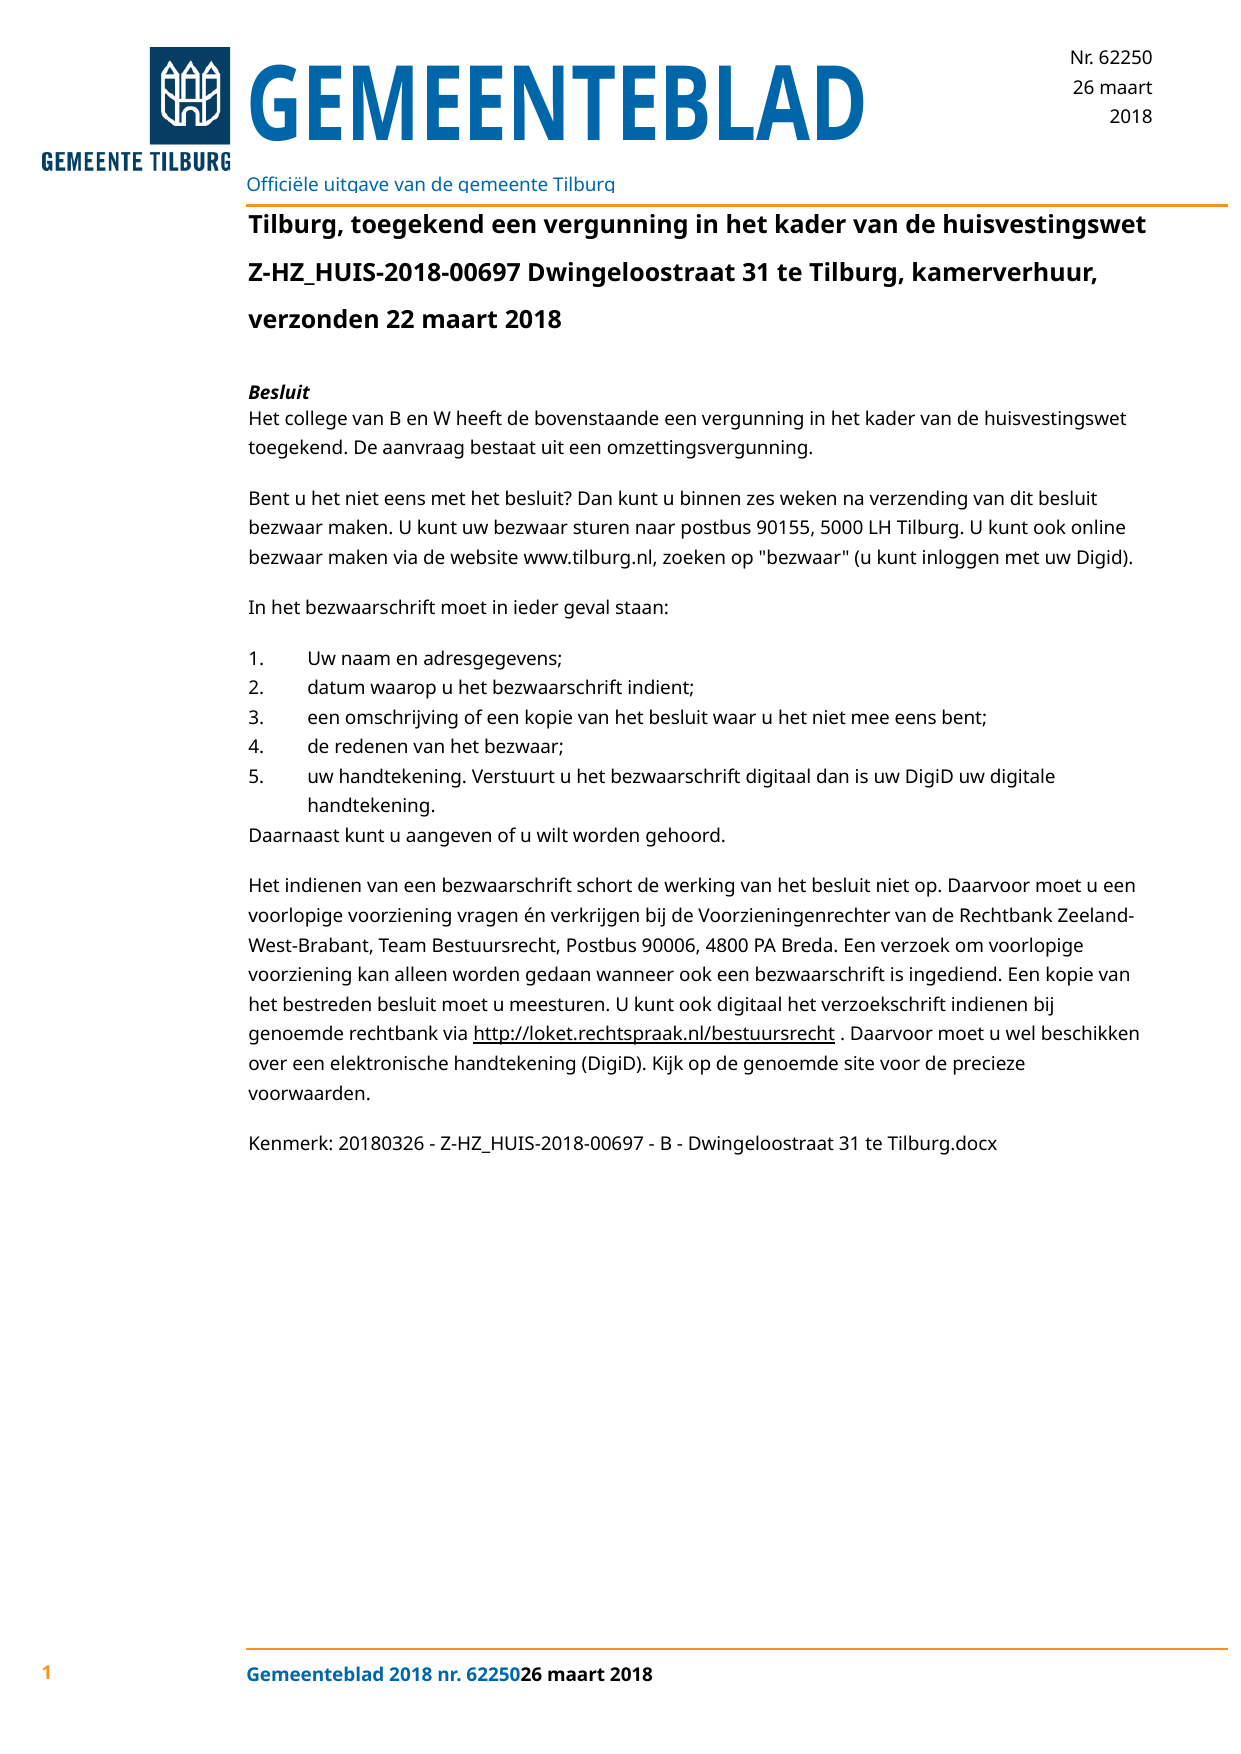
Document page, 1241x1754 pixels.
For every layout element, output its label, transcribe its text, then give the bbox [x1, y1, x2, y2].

list uw handtekening. Verstuurt u het bezwaarschrift digitaal dan is uw DigiD uw digitale handtekening. [248, 763, 1152, 818]
text Tilburg, toegekend een vergunning in het kader van de huisvestingswet Z-HZ_HUIS-2018-00697 Dwingeloostraat 31 te Tilburg, kamerverhuur, verzonden 22 maart 2018 [248, 207, 1152, 336]
text Daarnaast kunt u aangeven of u wilt worden gehoord. [248, 822, 1152, 848]
text Kenmerk: 20180326 - Z-HZ_HUIS-2018-00697 - B - Dwingeloostraat 31 te Tilburg.docx [248, 1130, 1152, 1156]
text Bent u het niet eens met het besluit? Dan kunt u binnen zes weken na verzending van dit besluit bezwaar maken. U kunt uw bezwaar sturen naar postbus 90155, 5000 LH Tilburg. U kunt ook online bezwaar maken via de website www.tilburg.nl, zoeken op "bezwaar" (u kunt inloggen met uw Digid). [248, 485, 1152, 570]
text Het indienen van een bezwaarschrift schort de werking van het besluit niet op. Daarvoor moet u een voorlopige voorziening vragen én verkrijgen bij de Voorzieningenrechter van de Rechtbank Zeeland-West-Brabant, Team Bestuursrecht, Postbus 90006, 4800 PA Breda. Een verzoek om voorlopige voorziening kan alleen worden gedaan wanneer ook een bezwaarschrift is ingediend. Een kopie van het bestreden besluit moet u meesturen. U kunt ook digitaal het verzoekschrift indienen bij genoemde rechtbank via http://loket.rechtspraak.nl/bestuursrecht . Daarvoor moet u wel beschikken over een elektronische handtekening (DigiD). Kijk op de genoemde site voor de precieze voorwaarden. [248, 873, 1152, 1106]
list datum waarop u het bezwaarschrift indient; [248, 674, 1152, 700]
list een omschrijving of een kopie van het besluit waar u het niet mee eens bent; [248, 704, 1152, 730]
text Besluit [248, 379, 1152, 405]
text In het bezwaarschrift moet in ieder geval staan: [248, 594, 1152, 620]
list de redenen van het bezwaar; [248, 733, 1152, 759]
list Uw naam en adresgegevens; [248, 645, 1152, 671]
text Het college van B en W heeft de bovenstaande een vergunning in het kader van de huisvestingswet toegekend. De aanvraag bestaat uit een omzettingsvergunning. [248, 405, 1152, 460]
picture [41, 47, 231, 172]
